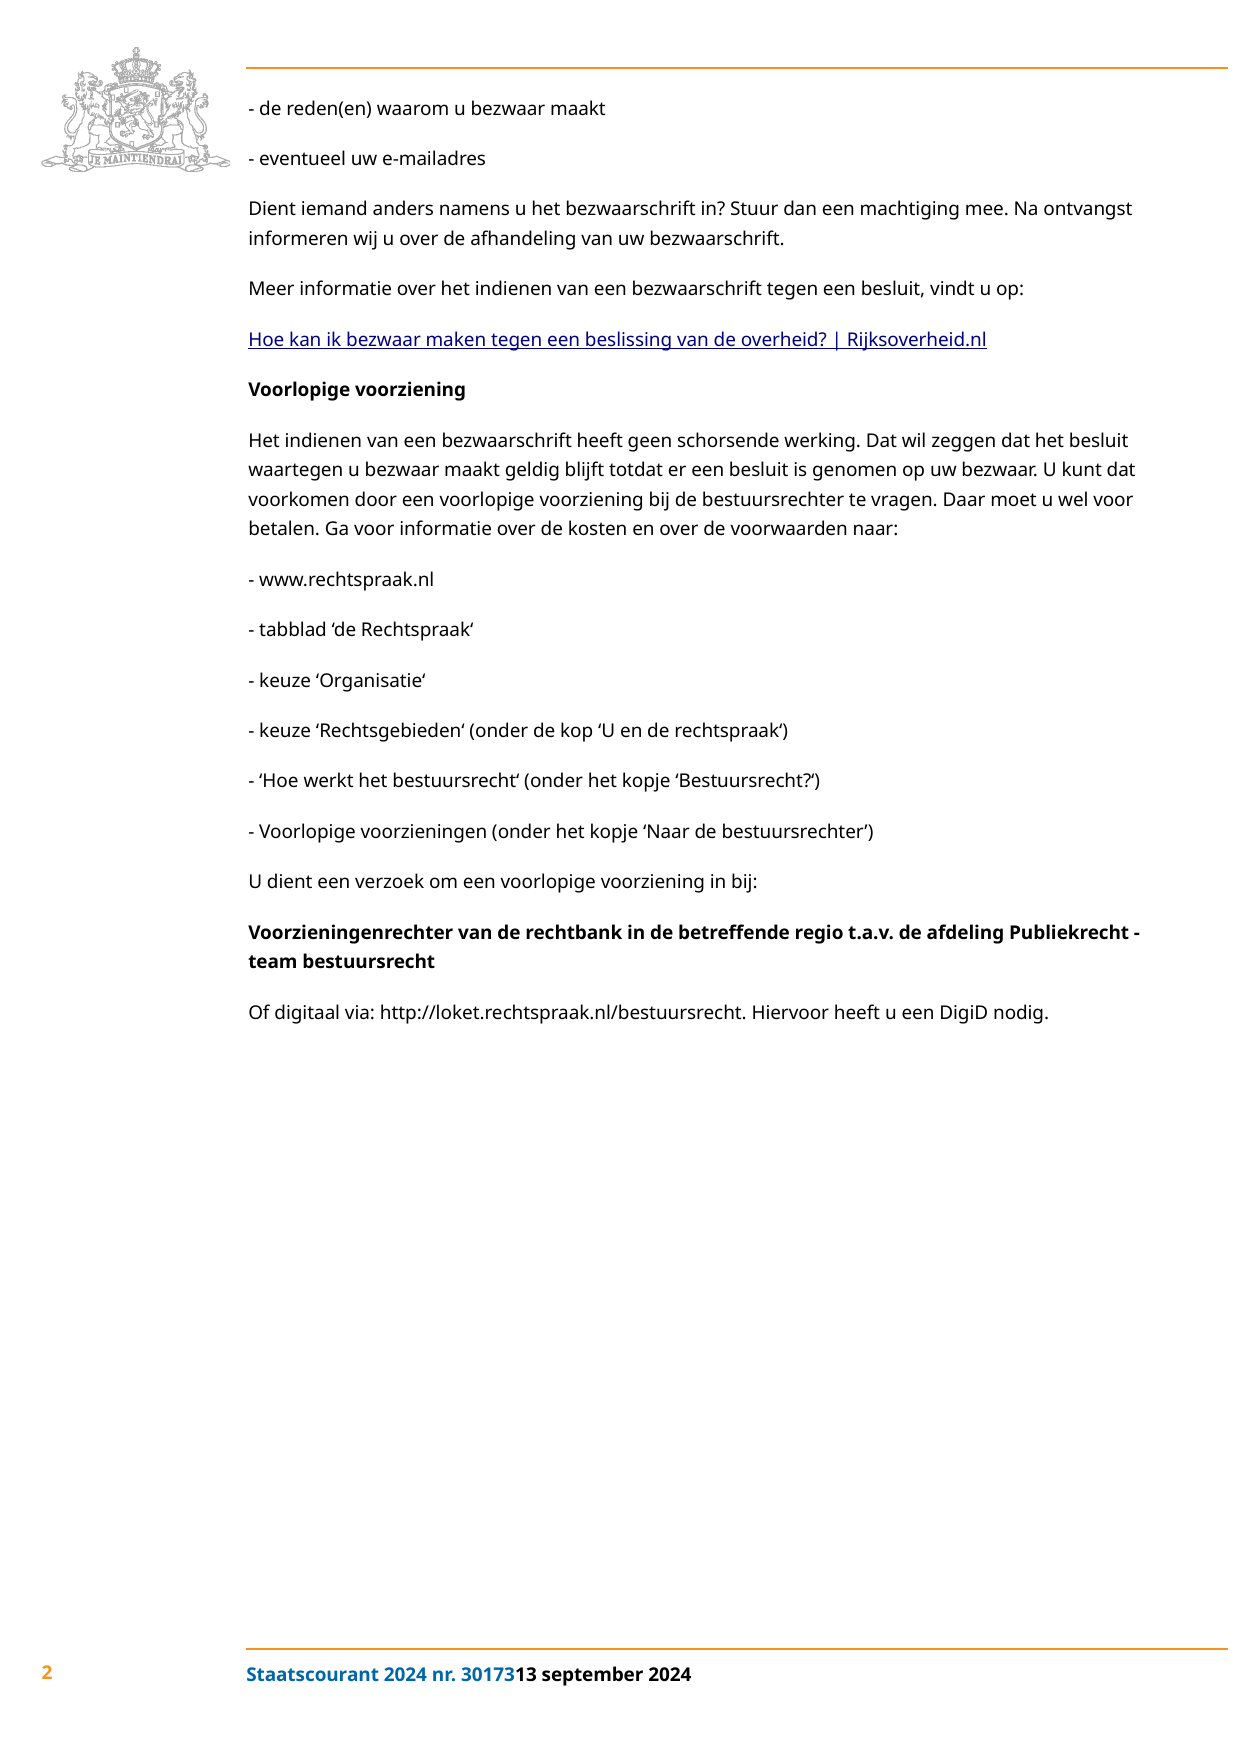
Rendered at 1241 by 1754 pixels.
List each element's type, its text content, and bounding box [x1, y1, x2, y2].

text Of digitaal via: http://loket.rechtspraak.nl/bestuursrecht. Hiervoor heeft u een DigiD nodig. [248, 999, 1152, 1025]
text - tabblad ‘de Rechtspraak‘ [248, 616, 1152, 642]
text Voorlopige voorziening [248, 376, 1152, 402]
text - Voorlopige voorzieningen (onder het kopje ‘Naar de bestuursrechter’) [248, 818, 1152, 844]
text Voorzieningenrechter van de rechtbank in de betreffende regio t.a.v. de afdeling Publiekrecht - team bestuursrecht [248, 919, 1152, 974]
text U dient een verzoek om een voorlopige voorziening in bij: [248, 868, 1152, 894]
text - de reden(en) waarom u bezwaar maakt [248, 95, 1152, 121]
text Dient iemand anders namens u het bezwaarschrift in? Stuur dan een machtiging mee. Na ontvangst informeren wij u over de afhandeling van uw bezwaarschrift. [248, 196, 1152, 251]
picture [41, 47, 231, 172]
text - eventueel uw e-mailadres [248, 145, 1152, 171]
text - ‘Hoe werkt het bestuursrecht‘ (onder het kopje ‘Bestuursrecht?‘) [248, 768, 1152, 793]
text Meer informatie over het indienen van een bezwaarschrift tegen een besluit, vindt u op: [248, 276, 1152, 301]
text Hoe kan ik bezwaar maken tegen een beslissing van de overheid? | Rijksoverheid.nl [248, 326, 1152, 352]
text - keuze ‘Rechtsgebieden‘ (onder de kop ‘U en de rechtspraak‘) [248, 717, 1152, 743]
text - keuze ‘Organisatie‘ [248, 667, 1152, 693]
text - www.rechtspraak.nl [248, 566, 1152, 592]
text Het indienen van een bezwaarschrift heeft geen schorsende werking. Dat wil zeggen dat het besluit waartegen u bezwaar maakt geldig blijft totdat er een besluit is genomen op uw bezwaar. U kunt dat voorkomen door een voorlopige voorziening bij de bestuursrechter te vragen. Daar moet u wel voor betalen. Ga voor informatie over de kosten en over de voorwaarden naar: [248, 427, 1152, 541]
